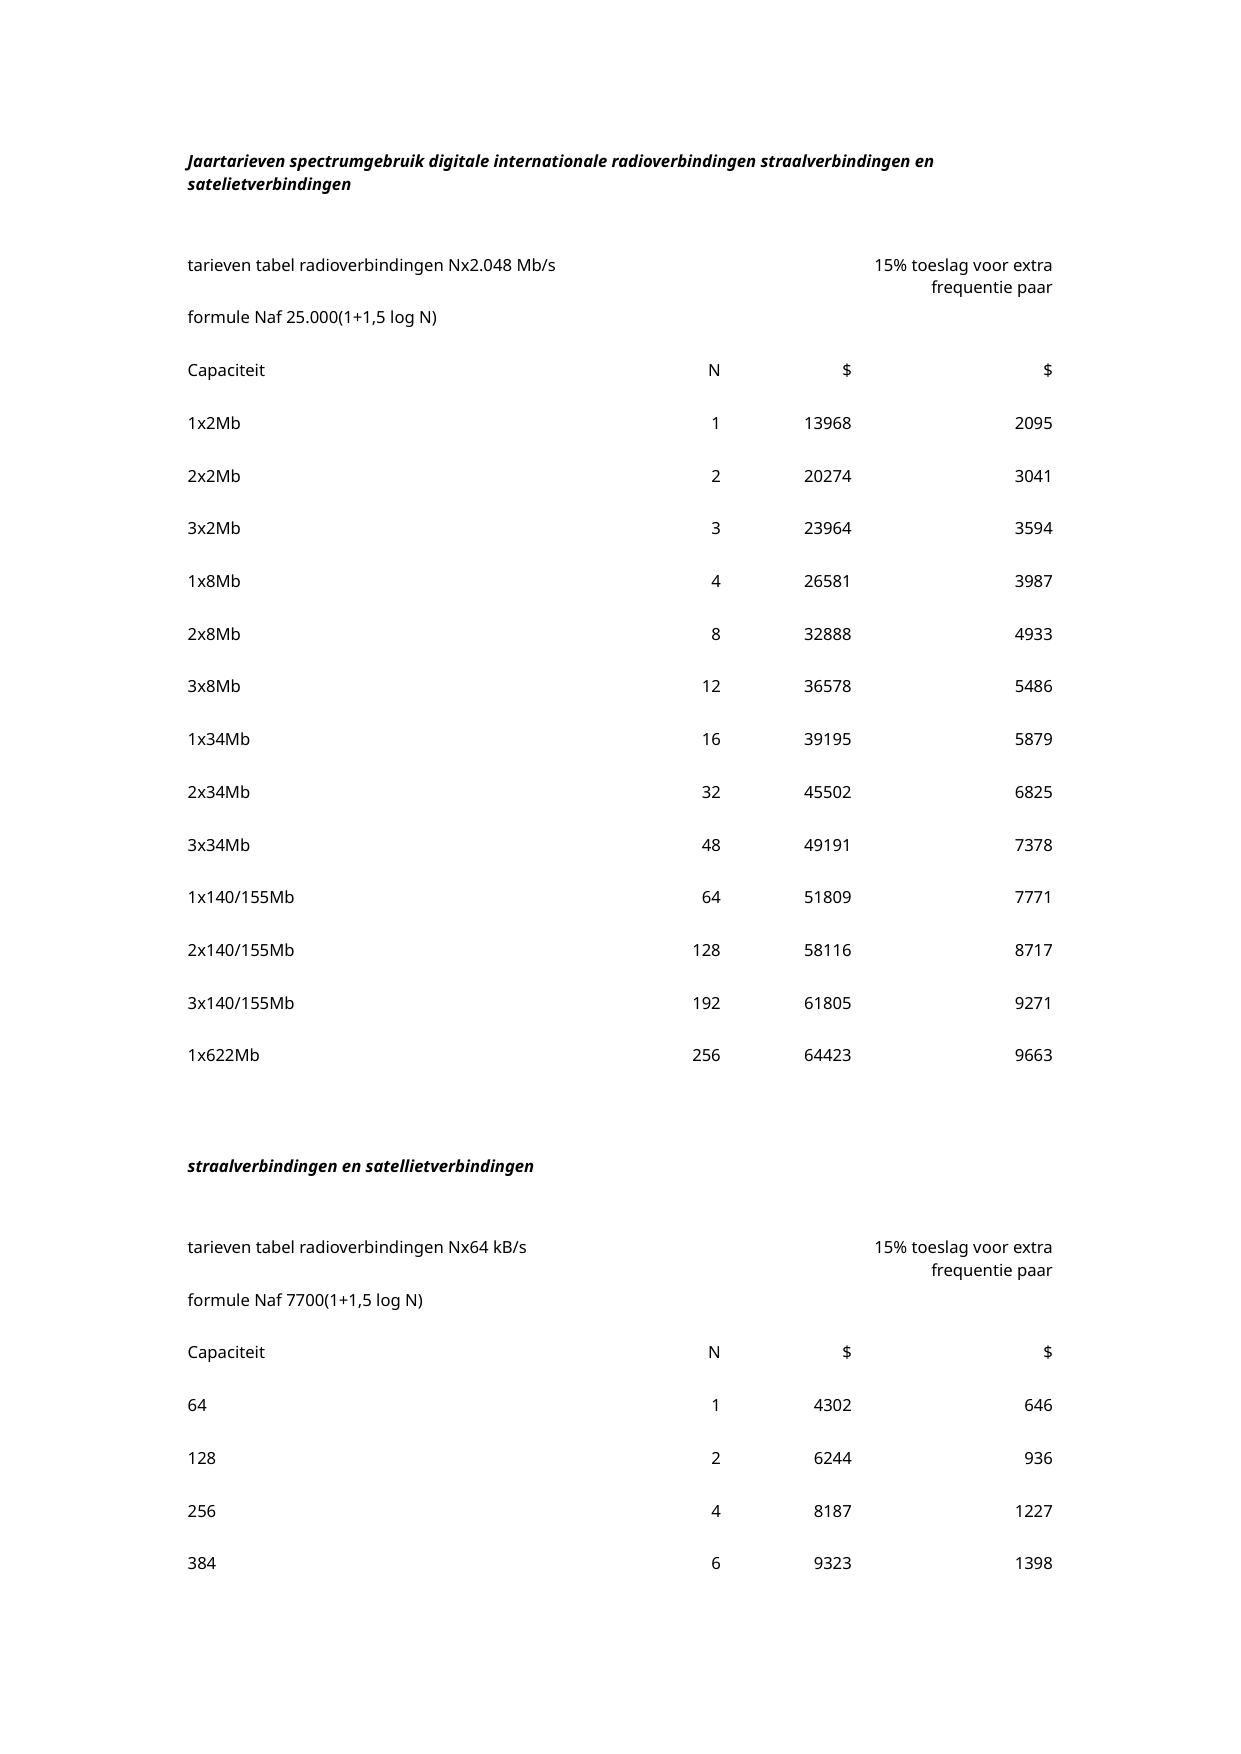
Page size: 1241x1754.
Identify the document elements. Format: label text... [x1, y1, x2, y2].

table_cell 128 [589, 939, 721, 991]
text straalverbindingen en satellietverbindingen [187, 1155, 1053, 1178]
table_cell 3041 [852, 464, 1053, 517]
table_cell 3x34Mb [188, 833, 589, 886]
text Jaartarieven spectrumgebruik digitale internationale radioverbindingen straalverbindingen en satelietverbindingen [187, 150, 1053, 195]
table_cell 64 [188, 1394, 589, 1447]
table_cell 51809 [721, 886, 852, 938]
table_cell 1398 [852, 1552, 1053, 1575]
table_cell 5879 [852, 728, 1053, 780]
table_cell $ [721, 359, 852, 411]
table_cell 128 [188, 1447, 589, 1499]
table_cell 4 [589, 1499, 721, 1552]
table_cell 64423 [721, 1044, 852, 1097]
table_cell 6825 [852, 780, 1053, 833]
table_cell 1 [589, 1394, 721, 1447]
table_cell 39195 [721, 728, 852, 780]
table_cell 2x140/155Mb [188, 939, 589, 991]
table_cell 256 [188, 1499, 589, 1552]
table_cell 9323 [721, 1552, 852, 1575]
table_cell 2x2Mb [188, 464, 589, 517]
table_cell 256 [589, 1044, 721, 1097]
table_cell 48 [589, 833, 721, 886]
table_cell 646 [852, 1394, 1053, 1447]
table_cell $ [852, 1341, 1053, 1394]
table_cell 1x34Mb [188, 728, 589, 780]
table_cell 4302 [721, 1394, 852, 1447]
table_cell 1x8Mb [188, 570, 589, 622]
table_cell 9271 [852, 991, 1053, 1044]
table_cell 45502 [721, 780, 852, 833]
table_cell 49191 [721, 833, 852, 886]
table_cell 4 [589, 570, 721, 622]
table_cell 2 [589, 464, 721, 517]
table_cell 2 [589, 1447, 721, 1499]
table_cell $ [721, 1341, 852, 1394]
table_cell N [589, 1341, 721, 1394]
table_cell 1x140/155Mb [188, 886, 589, 938]
table_cell 8717 [852, 939, 1053, 991]
table_cell 64 [589, 886, 721, 938]
table_cell 384 [188, 1552, 589, 1575]
table_cell 4933 [852, 622, 1053, 675]
table_cell 1227 [852, 1499, 1053, 1552]
table_cell 8 [589, 622, 721, 675]
table_cell 3594 [852, 517, 1053, 569]
table_cell 32888 [721, 622, 852, 675]
table_cell 12 [589, 675, 721, 728]
table_cell 3x140/155Mb [188, 991, 589, 1044]
table_cell 7378 [852, 833, 1053, 886]
table_cell 36578 [721, 675, 852, 728]
table_cell 26581 [721, 570, 852, 622]
table_header 15% toeslag voor extra frequentie paar [852, 253, 1053, 359]
table_cell 8187 [721, 1499, 852, 1552]
table_cell 1x2Mb [188, 411, 589, 464]
table_header tarieven tabel radioverbindingen Nx64 kB/s [188, 1236, 852, 1288]
table_cell 6 [589, 1552, 721, 1575]
table_cell Capaciteit [188, 359, 589, 411]
table_cell 58116 [721, 939, 852, 991]
table_cell $ [852, 359, 1053, 411]
table_cell 3x2Mb [188, 517, 589, 569]
table_cell 2095 [852, 411, 1053, 464]
table_cell 1 [589, 411, 721, 464]
table_cell 3987 [852, 570, 1053, 622]
table_cell 936 [852, 1447, 1053, 1499]
table_cell 61805 [721, 991, 852, 1044]
table_cell N [589, 359, 721, 411]
table_cell 2x34Mb [188, 780, 589, 833]
table_cell formule Naf 25.000(1+1,5 log N) [188, 306, 852, 359]
table_header 15% toeslag voor extra frequentie paar [852, 1236, 1053, 1341]
table_cell 5486 [852, 675, 1053, 728]
table_header tarieven tabel radioverbindingen Nx2.048 Mb/s [188, 253, 852, 306]
table_cell 20274 [721, 464, 852, 517]
table_cell 16 [589, 728, 721, 780]
table_cell 9663 [852, 1044, 1053, 1097]
table_cell formule Naf 7700(1+1,5 log N) [188, 1289, 852, 1341]
table_cell 13968 [721, 411, 852, 464]
table_cell 7771 [852, 886, 1053, 938]
table_cell 3x8Mb [188, 675, 589, 728]
table_cell 2x8Mb [188, 622, 589, 675]
table_cell 1x622Mb [188, 1044, 589, 1097]
table_cell 6244 [721, 1447, 852, 1499]
table_cell 32 [589, 780, 721, 833]
table_cell 192 [589, 991, 721, 1044]
table_cell Capaciteit [188, 1341, 589, 1394]
table_cell 23964 [721, 517, 852, 569]
table_cell 3 [589, 517, 721, 569]
